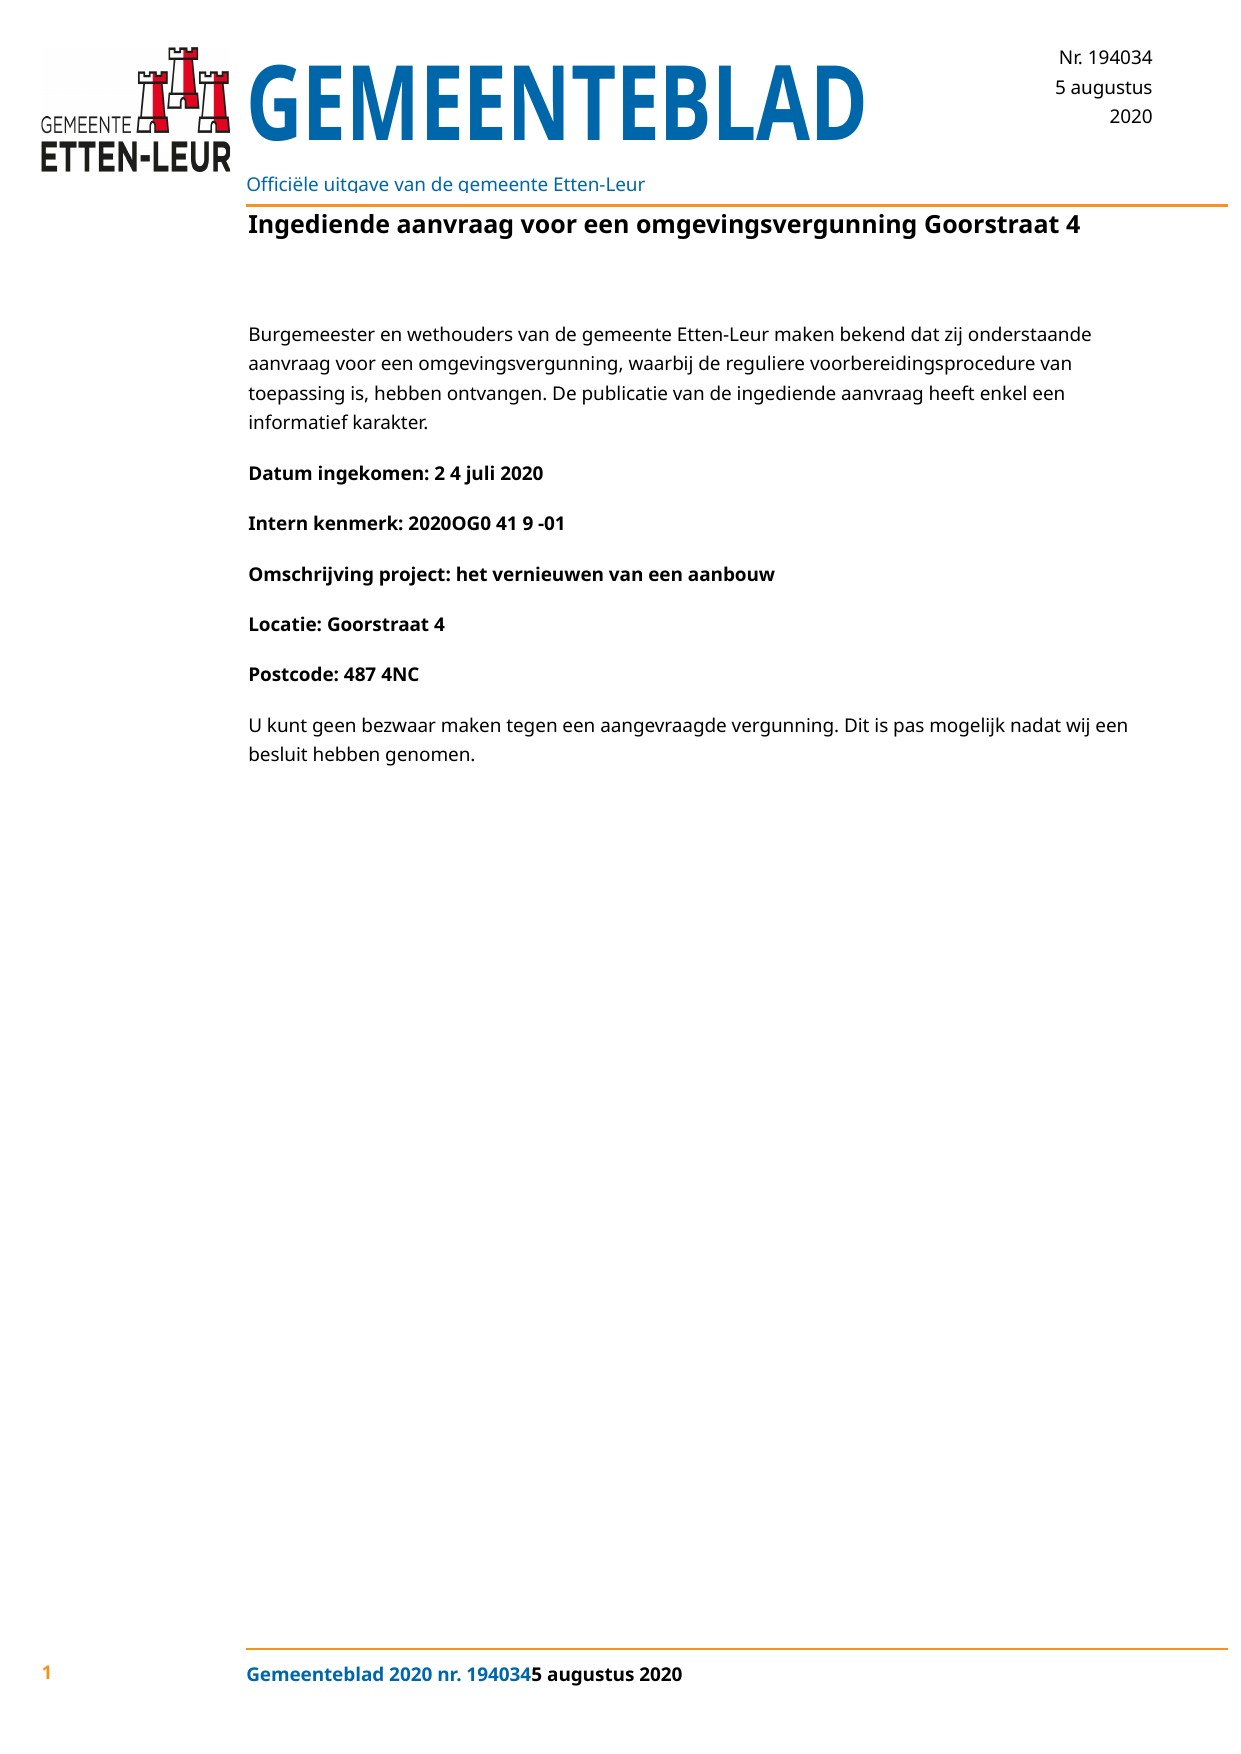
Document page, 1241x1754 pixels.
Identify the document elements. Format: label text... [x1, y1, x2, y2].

text Intern kenmerk: 2020OG0 41 9 -01 [248, 510, 1152, 536]
text Omschrijving project: het vernieuwen van een aanbouw [248, 561, 1152, 586]
text Postcode: 487 4NC [248, 662, 1152, 687]
text Ingediende aanvraag voor een omgevingsvergunning Goorstraat 4 [248, 207, 1152, 241]
text Datum ingekomen: 2 4 juli 2020 [248, 460, 1152, 486]
text Burgemeester en wethouders van de gemeente Etten-Leur maken bekend dat zij onderstaande aanvraag voor een omgevingsvergunning, waarbij de reguliere voorbereidingsprocedure van toepassing is, hebben ontvangen. De publicatie van de ingediende aanvraag heeft enkel een informatief karakter. [248, 321, 1152, 435]
picture [41, 47, 231, 172]
text U kunt geen bezwaar maken tegen een aangevraagde vergunning. Dit is pas mogelijk nadat wij een besluit hebben genomen. [248, 712, 1152, 767]
text Locatie: Goorstraat 4 [248, 611, 1152, 637]
